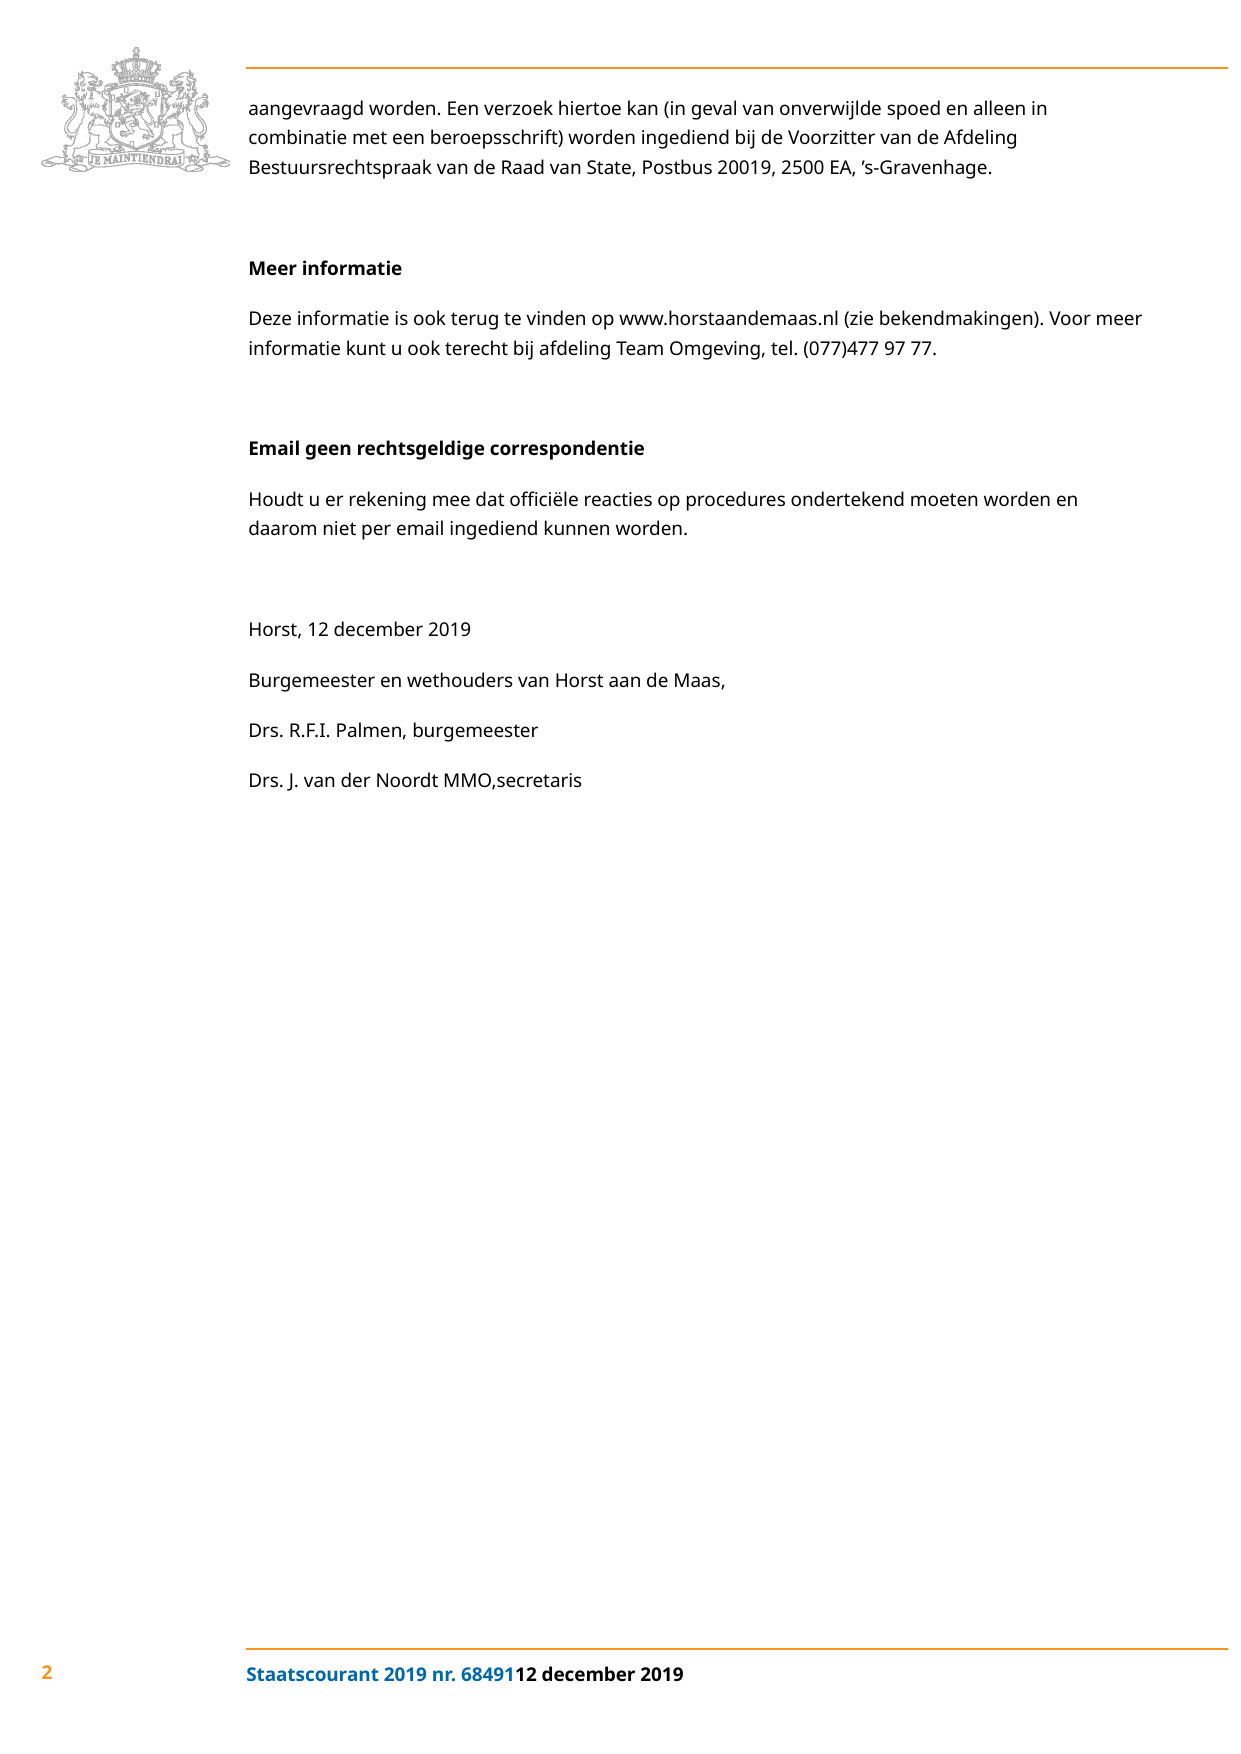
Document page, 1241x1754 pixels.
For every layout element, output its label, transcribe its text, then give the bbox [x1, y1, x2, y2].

text Burgemeester en wethouders van Horst aan de Maas, [248, 667, 1152, 693]
text aangevraagd worden. Een verzoek hiertoe kan (in geval van onverwijlde spoed en alleen in combinatie met een beroepsschrift) worden ingediend bij de Voorzitter van de Afdeling Bestuursrechtspraak van de Raad van State, Postbus 20019, 2500 EA, ’s-Gravenhage. [248, 95, 1152, 180]
text Drs. J. van der Noordt MMO,secretaris [248, 768, 1152, 793]
text Horst, 12 december 2019 [248, 616, 1152, 642]
text Deze informatie is ook terug te vinden op www.horstaandemaas.nl (zie bekendmakingen). Voor meer informatie kunt u ook terecht bij afdeling Team Omgeving, tel. (077)477 97 77. [248, 305, 1152, 361]
picture [41, 47, 231, 172]
text Meer informatie [248, 255, 1152, 281]
text Houdt u er rekening mee dat officiële reacties op procedures ondertekend moeten worden en daarom niet per email ingediend kunnen worden. [248, 486, 1152, 541]
text Drs. R.F.I. Palmen, burgemeester [248, 717, 1152, 743]
text Email geen rechtsgeldige correspondentie [248, 436, 1152, 461]
